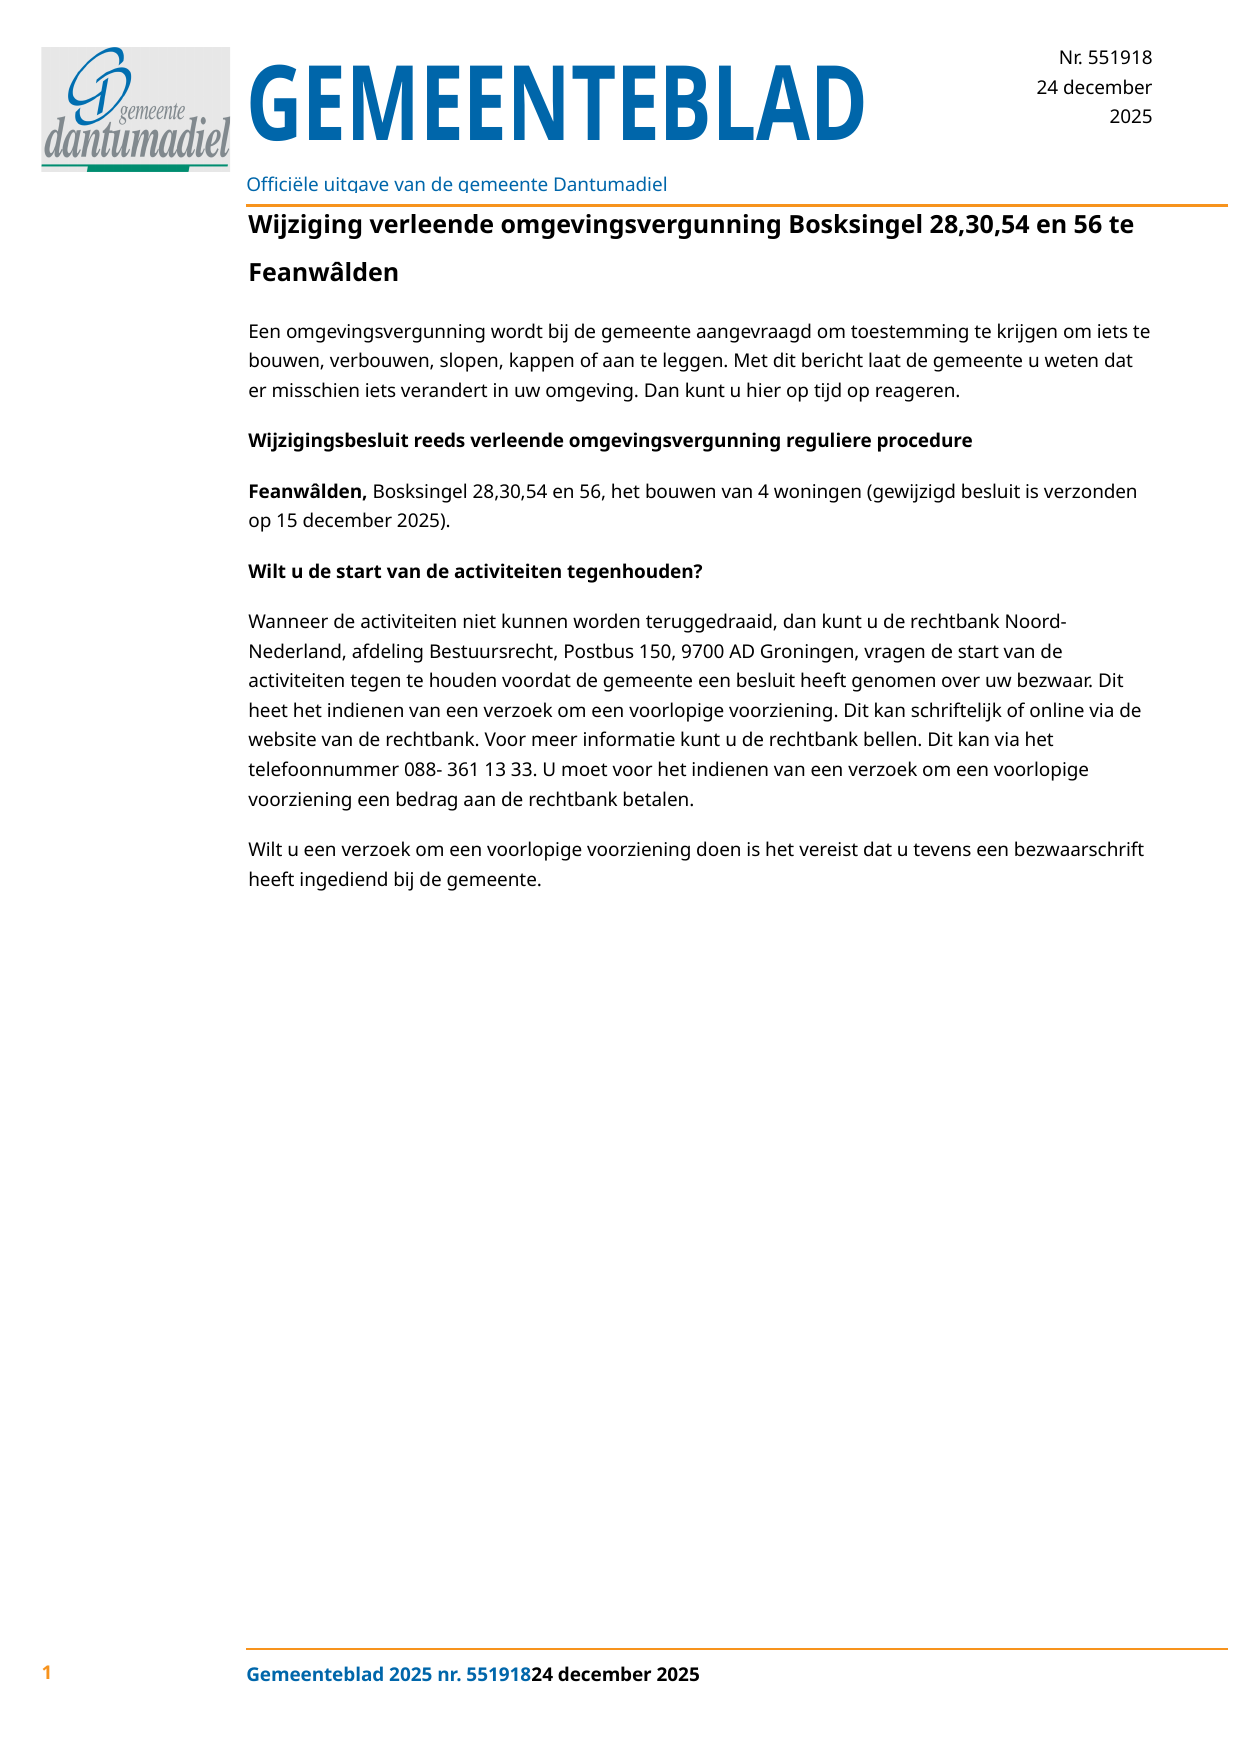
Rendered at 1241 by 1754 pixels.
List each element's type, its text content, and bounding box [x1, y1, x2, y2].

text Wijzigingsbesluit reeds verleende omgevingsvergunning reguliere procedure [248, 427, 1152, 453]
text Wilt u een verzoek om een voorlopige voorziening doen is het vereist dat u tevens een bezwaarschrift heeft ingediend bij de gemeente. [248, 836, 1152, 892]
text Wanneer de activiteiten niet kunnen worden teruggedraaid, dan kunt u de rechtbank Noord-Nederland, afdeling Bestuursrecht, Postbus 150, 9700 AD Groningen, vragen de start van de activiteiten tegen te houden voordat de gemeente een besluit heeft genomen over uw bezwaar. Dit heet het indienen van een verzoek om een voorlopige voorziening. Dit kan schriftelijk of online via de website van de rechtbank. Voor meer informatie kunt u de rechtbank bellen. Dit kan via het telefoonnummer 088- 361 13 33. U moet voor het indienen van een verzoek om een voorlopige voorziening een bedrag aan de rechtbank betalen. [248, 608, 1152, 812]
text Feanwâlden, Bosksingel 28,30,54 en 56, het bouwen van 4 woningen (gewijzigd besluit is verzonden op 15 december 2025). [248, 478, 1152, 533]
text Wilt u de start van de activiteiten tegenhouden? [248, 558, 1152, 584]
picture [41, 47, 231, 172]
text Wijziging verleende omgevingsvergunning Bosksingel 28,30,54 en 56 te Feanwâlden [248, 207, 1152, 288]
text Een omgevingsvergunning wordt bij de gemeente aangevraagd om toestemming te krijgen om iets te bouwen, verbouwen, slopen, kappen of aan te leggen. Met dit bericht laat de gemeente u weten dat er misschien iets verandert in uw omgeving. Dan kunt u hier op tijd op reageren. [248, 318, 1152, 403]
